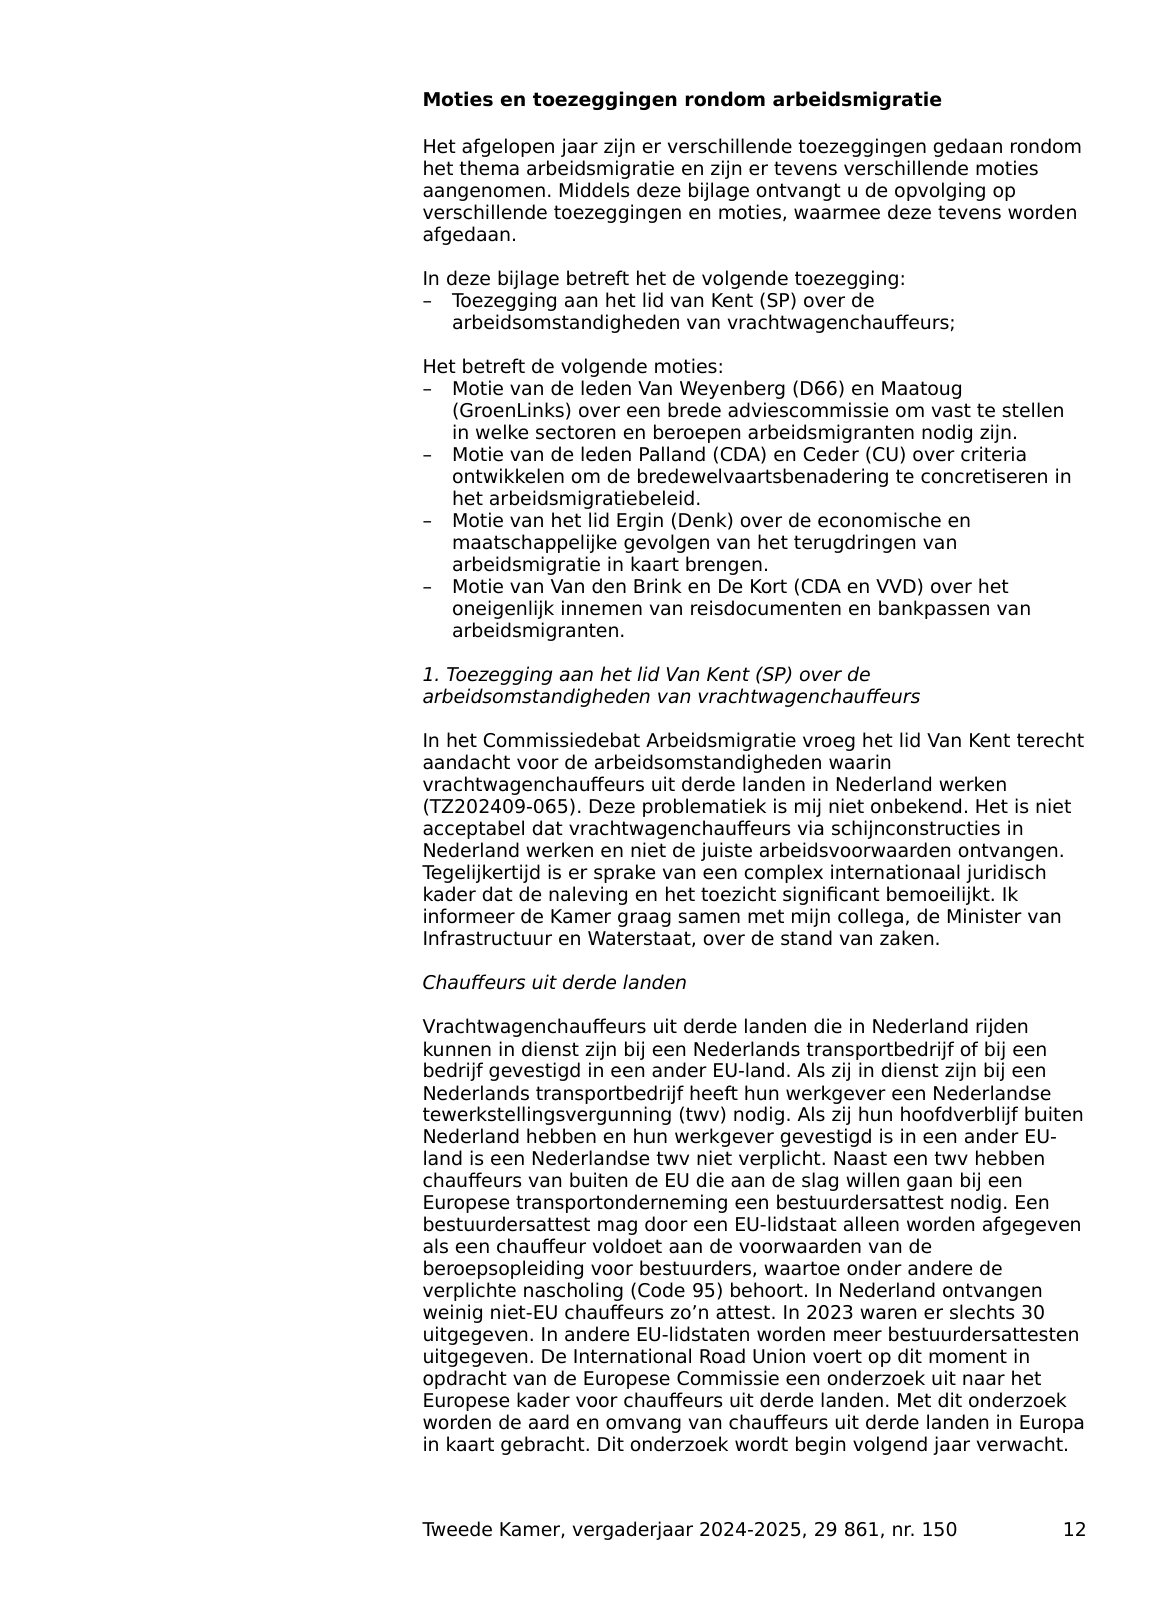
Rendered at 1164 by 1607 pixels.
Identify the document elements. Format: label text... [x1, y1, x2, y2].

text Het betreft de volgende moties: [422, 356, 1087, 378]
text In het Commissiedebat Arbeidsmigratie vroeg het lid Van Kent terecht aandacht voor de arbeidsomstandigheden waarin vrachtwagenchauffeurs uit derde landen in Nederland werken (TZ202409-065). Deze problematiek is mij niet onbekend. Het is niet acceptabel dat vrachtwagenchauffeurs via schijnconstructies in Nederland werken en niet de juiste arbeidsvoorwaarden ontvangen. Tegelijkertijd is er sprake van een complex internationaal juridisch kader dat de naleving en het toezicht significant bemoeilijkt. Ik informeer de Kamer graag samen met mijn collega, de Minister van Infrastructuur en Waterstaat, over de stand van zaken. [422, 730, 1087, 950]
text – Motie van Van den Brink en De Kort (CDA en VVD) over het oneigenlijk innemen van reisdocumenten en bankpassen van arbeidsmigranten. [422, 576, 1087, 642]
text – Motie van de leden Van Weyenberg (D66) en Maatoug (GroenLinks) over een brede adviescommissie om vast te stellen in welke sectoren en beroepen arbeidsmigranten nodig zijn. [422, 378, 1087, 444]
text – Motie van de leden Palland (CDA) en Ceder (CU) over criteria ontwikkelen om de bredewelvaartsbenadering te concretiseren in het arbeidsmigratiebeleid. [422, 444, 1087, 510]
text In deze bijlage betreft het de volgende toezegging: [422, 268, 1087, 290]
text – Toezegging aan het lid van Kent (SP) over de arbeidsomstandigheden van vrachtwagenchauffeurs; [422, 290, 1087, 334]
text Vrachtwagenchauffeurs uit derde landen die in Nederland rijden kunnen in dienst zijn bij een Nederlands transportbedrijf of bij een bedrijf gevestigd in een ander EU-land. Als zij in dienst zijn bij een Nederlands transportbedrijf heeft hun werkgever een Nederlandse tewerkstellingsvergunning (twv) nodig. Als zij hun hoofdverblijf buiten Nederland hebben en hun werkgever gevestigd is in een ander EU-land is een Nederlandse twv niet verplicht. Naast een twv hebben chauffeurs van buiten de EU die aan de slag willen gaan bij een Europese transportonderneming een bestuurdersattest nodig. Een bestuurdersattest mag door een EU-lidstaat alleen worden afgegeven als een chauffeur voldoet aan de voorwaarden van de beroepsopleiding voor bestuurders, waartoe onder andere de verplichte nascholing (Code 95) behoort. In Nederland ontvangen weinig niet-EU chauffeurs zo’n attest. In 2023 waren er slechts 30 uitgegeven. In andere EU-lidstaten worden meer bestuurdersattesten uitgegeven. De International Road Union voert op dit moment in opdracht van de Europese Commissie een onderzoek uit naar het Europese kader voor chauffeurs uit derde landen. Met dit onderzoek worden de aard en omvang van chauffeurs uit derde landen in Europa in kaart gebracht. Dit onderzoek wordt begin volgend jaar verwacht. [422, 1016, 1087, 1456]
text – Motie van het lid Ergin (Denk) over de economische en maatschappelijke gevolgen van het terugdringen van arbeidsmigratie in kaart brengen. [422, 510, 1087, 576]
subtitle Chauffeurs uit derde landen [422, 972, 1087, 994]
subtitle Moties en toezeggingen rondom arbeidsmigratie [422, 89, 1087, 111]
subtitle 1. Toezegging aan het lid Van Kent (SP) over de arbeidsomstandigheden van vrachtwagenchauffeurs [422, 664, 1087, 708]
text Het afgelopen jaar zijn er verschillende toezeggingen gedaan rondom het thema arbeidsmigratie en zijn er tevens verschillende moties aangenomen. Middels deze bijlage ontvangt u de opvolging op verschillende toezeggingen en moties, waarmee deze tevens worden afgedaan. [422, 136, 1087, 246]
